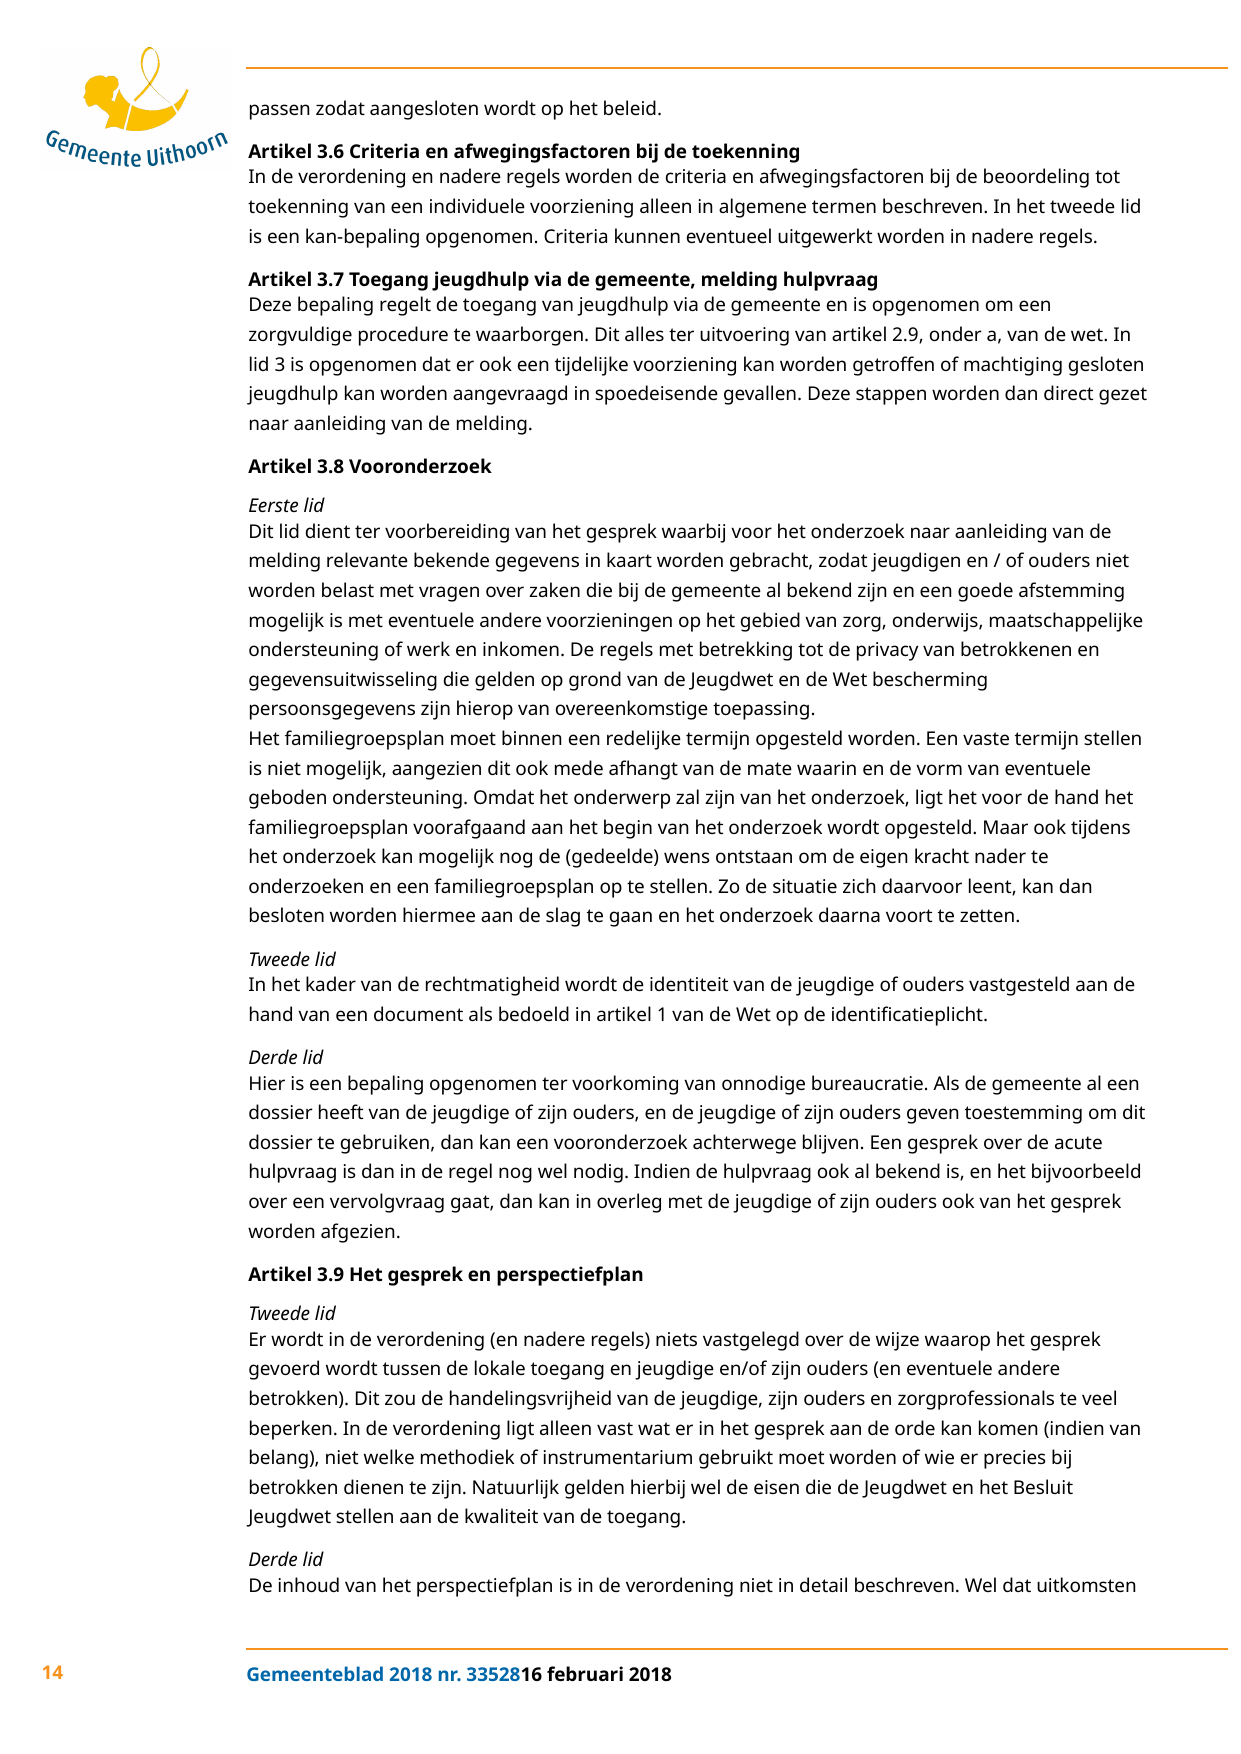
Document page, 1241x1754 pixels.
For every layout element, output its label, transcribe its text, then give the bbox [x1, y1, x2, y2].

text Dit lid dient ter voorbereiding van het gesprek waarbij voor het onderzoek naar aanleiding van de melding relevante bekende gegevens in kaart worden gebracht, zodat jeugdigen en / of ouders niet worden belast met vragen over zaken die bij de gemeente al bekend zijn en een goede afstemming mogelijk is met eventuele andere voorzieningen op het gebied van zorg, onderwijs, maatschappelijke ondersteuning of werk en inkomen. De regels met betrekking tot de privacy van betrokkenen en gegevensuitwisseling die gelden op grond van de Jeugdwet en de Wet bescherming persoonsgegevens zijn hierop van overeenkomstige toepassing. [248, 518, 1152, 721]
text Derde lid [248, 1547, 1152, 1572]
text Derde lid [248, 1044, 1152, 1070]
text Artikel 3.7 Toegang jeugdhulp via de gemeente, melding hulpvraag [248, 266, 1152, 292]
picture [41, 47, 231, 172]
text Tweede lid [248, 1300, 1152, 1326]
text Artikel 3.6 Criteria en afwegingsfactoren bij de toekenning [248, 138, 1152, 164]
text Het familiegroepsplan moet binnen een redelijke termijn opgesteld worden. Een vaste termijn stellen is niet mogelijk, aangezien dit ook mede afhangt van de mate waarin en de vorm van eventuele geboden ondersteuning. Omdat het onderwerp zal zijn van het onderzoek, ligt het voor de hand het familiegroepsplan voorafgaand aan het begin van het onderzoek wordt opgesteld. Maar ook tijdens het onderzoek kan mogelijk nog de (gedeelde) wens ontstaan om de eigen kracht nader te onderzoeken en een familiegroepsplan op te stellen. Zo de situatie zich daarvoor leent, kan dan besloten worden hiermee aan de slag te gaan en het onderzoek daarna voort te zetten. [248, 725, 1152, 928]
text De inhoud van het perspectiefplan is in de verordening niet in detail beschreven. Wel dat uitkomsten [248, 1572, 1152, 1598]
text passen zodat aangesloten wordt op het beleid. [248, 95, 1152, 121]
text Eerste lid [248, 492, 1152, 518]
text Er wordt in de verordening (en nadere regels) niets vastgelegd over de wijze waarop het gesprek gevoerd wordt tussen de lokale toegang en jeugdige en/of zijn ouders (en eventuele andere betrokken). Dit zou de handelingsvrijheid van de jeugdige, zijn ouders en zorgprofessionals te veel beperken. In de verordening ligt alleen vast wat er in het gesprek aan de orde kan komen (indien van belang), niet welke methodiek of instrumentarium gebruikt moet worden of wie er precies bij betrokken dienen te zijn. Natuurlijk gelden hierbij wel de eisen die de Jeugdwet en het Besluit Jeugdwet stellen aan de kwaliteit van de toegang. [248, 1326, 1152, 1529]
text Tweede lid [248, 946, 1152, 972]
text Hier is een bepaling opgenomen ter voorkoming van onnodige bureaucratie. Als de gemeente al een dossier heeft van de jeugdige of zijn ouders, en de jeugdige of zijn ouders geven toestemming om dit dossier te gebruiken, dan kan een vooronderzoek achterwege blijven. Een gesprek over de acute hulpvraag is dan in de regel nog wel nodig. Indien de hulpvraag ook al bekend is, en het bijvoorbeeld over een vervolgvraag gaat, dan kan in overleg met de jeugdige of zijn ouders ook van het gesprek worden afgezien. [248, 1070, 1152, 1244]
text Artikel 3.8 Vooronderzoek [248, 453, 1152, 479]
text In het kader van de rechtmatigheid wordt de identiteit van de jeugdige of ouders vastgesteld aan de hand van een document als bedoeld in artikel 1 van de Wet op de identificatieplicht. [248, 972, 1152, 1027]
text In de verordening en nadere regels worden de criteria en afwegingsfactoren bij de beoordeling tot toekenning van een individuele voorziening alleen in algemene termen beschreven. In het tweede lid is een kan-bepaling opgenomen. Criteria kunnen eventueel uitgewerkt worden in nadere regels. [248, 164, 1152, 248]
text Artikel 3.9 Het gesprek en perspectiefplan [248, 1261, 1152, 1287]
text Deze bepaling regelt de toegang van jeugdhulp via de gemeente en is opgenomen om een zorgvuldige procedure te waarborgen. Dit alles ter uitvoering van artikel 2.9, onder a, van de wet. In lid 3 is opgenomen dat er ook een tijdelijke voorziening kan worden getroffen of machtiging gesloten jeugdhulp kan worden aangevraagd in spoedeisende gevallen. Deze stappen worden dan direct gezet naar aanleiding van de melding. [248, 292, 1152, 436]
